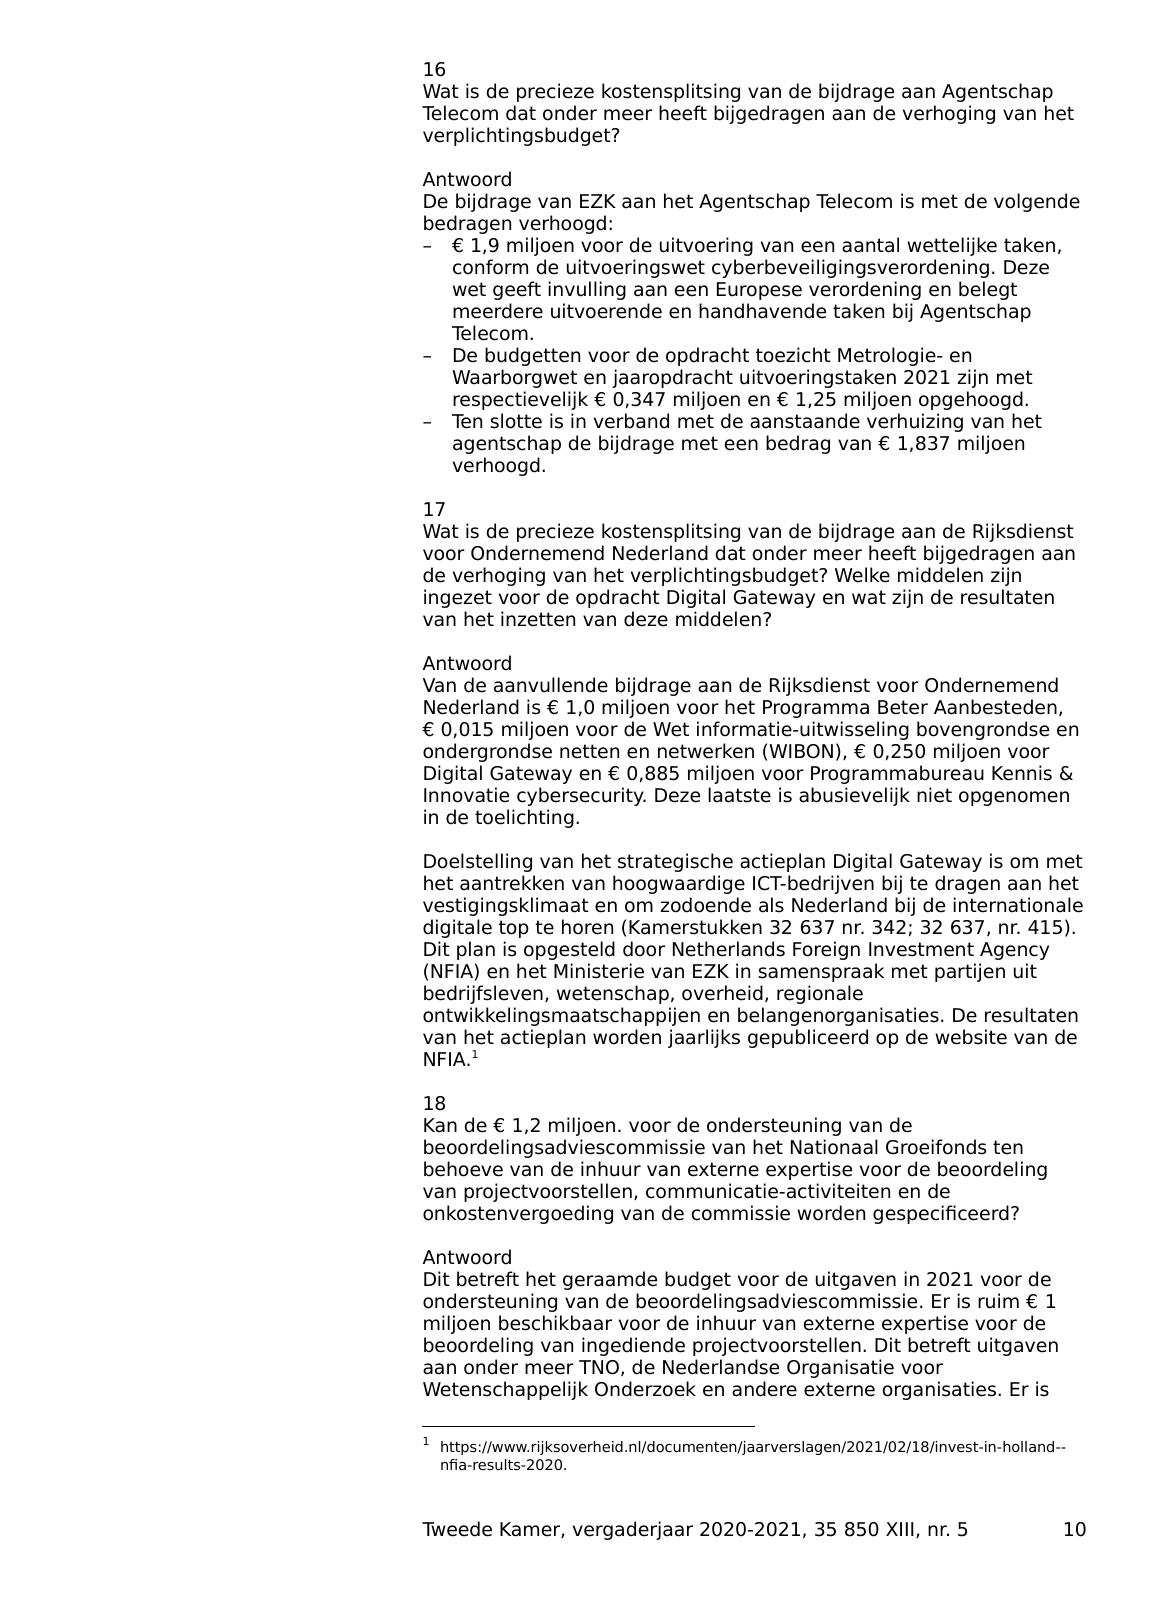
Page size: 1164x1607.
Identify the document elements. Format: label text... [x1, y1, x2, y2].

text Antwoord [422, 169, 1087, 191]
text Antwoord [422, 653, 1087, 675]
text Doelstelling van het strategische actieplan Digital Gateway is om met het aantrekken van hoogwaardige ICT-bedrijven bij te dragen aan het vestigingsklimaat en om zodoende als Nederland bij de internationale digitale top te horen (Kamerstukken 32 637 nr. 342; 32 637, nr. 415). Dit plan is opgesteld door Netherlands Foreign Investment Agency (NFIA) en het Ministerie van EZK in samenspraak met partijen uit bedrijfsleven, wetenschap, overheid, regionale ontwikkelingsmaatschappijen en belangenorganisaties. De resultaten van het actieplan worden jaarlijks gepubliceerd op de website van de NFIA. [422, 851, 1087, 1071]
text 16 [422, 59, 1087, 81]
text 17 [422, 499, 1087, 521]
text Dit betreft het geraamde budget voor de uitgaven in 2021 voor de ondersteuning van de beoordelingsadviescommissie. Er is ruim € 1 miljoen beschikbaar voor de inhuur van externe expertise voor de beoordeling van ingediende projectvoorstellen. Dit betreft uitgaven aan onder meer TNO, de Nederlandse Organisatie voor Wetenschappelijk Onderzoek en andere externe organisaties. Er is [422, 1269, 1087, 1401]
text Wat is de precieze kostensplitsing van de bijdrage aan Agentschap Telecom dat onder meer heeft bijgedragen aan de verhoging van het verplichtingsbudget? [422, 81, 1087, 147]
text 18 [422, 1093, 1087, 1115]
text Antwoord [422, 1247, 1087, 1269]
text https://www.rijksoverheid.nl/documenten/jaarverslagen/2021/02/18/invest-in-holland--nfia-results-2020. [422, 1435, 1087, 1474]
text Wat is de precieze kostensplitsing van de bijdrage aan de Rijksdienst voor Ondernemend Nederland dat onder meer heeft bijgedragen aan de verhoging van het verplichtingsbudget? Welke middelen zijn ingezet voor de opdracht Digital Gateway en wat zijn de resultaten van het inzetten van deze middelen? [422, 521, 1087, 631]
text Kan de € 1,2 miljoen. voor de ondersteuning van de beoordelingsadviescommissie van het Nationaal Groeifonds ten behoeve van de inhuur van externe expertise voor de beoordeling van projectvoorstellen, communicatie-activiteiten en de onkostenvergoeding van de commissie worden gespecificeerd? [422, 1115, 1087, 1225]
text – € 1,9 miljoen voor de uitvoering van een aantal wettelijke taken, conform de uitvoeringswet cyberbeveiligingsverordening. Deze wet geeft invulling aan een Europese verordening en belegt meerdere uitvoerende en handhavende taken bij Agentschap Telecom. [422, 235, 1087, 345]
text Van de aanvullende bijdrage aan de Rijksdienst voor Ondernemend Nederland is € 1,0 miljoen voor het Programma Beter Aanbesteden, € 0,015 miljoen voor de Wet informatie-uitwisseling bovengrondse en ondergrondse netten en netwerken (WIBON), € 0,250 miljoen voor Digital Gateway en € 0,885 miljoen voor Programmabureau Kennis & Innovatie cybersecurity. Deze laatste is abusievelijk niet opgenomen in de toelichting. [422, 675, 1087, 829]
text De bijdrage van EZK aan het Agentschap Telecom is met de volgende bedragen verhoogd: [422, 191, 1087, 235]
text – Ten slotte is in verband met de aanstaande verhuizing van het agentschap de bijdrage met een bedrag van € 1,837 miljoen verhoogd. [422, 411, 1087, 477]
text – De budgetten voor de opdracht toezicht Metrologie- en Waarborgwet en jaaropdracht uitvoeringstaken 2021 zijn met respectievelijk € 0,347 miljoen en € 1,25 miljoen opgehoogd. [422, 345, 1087, 411]
